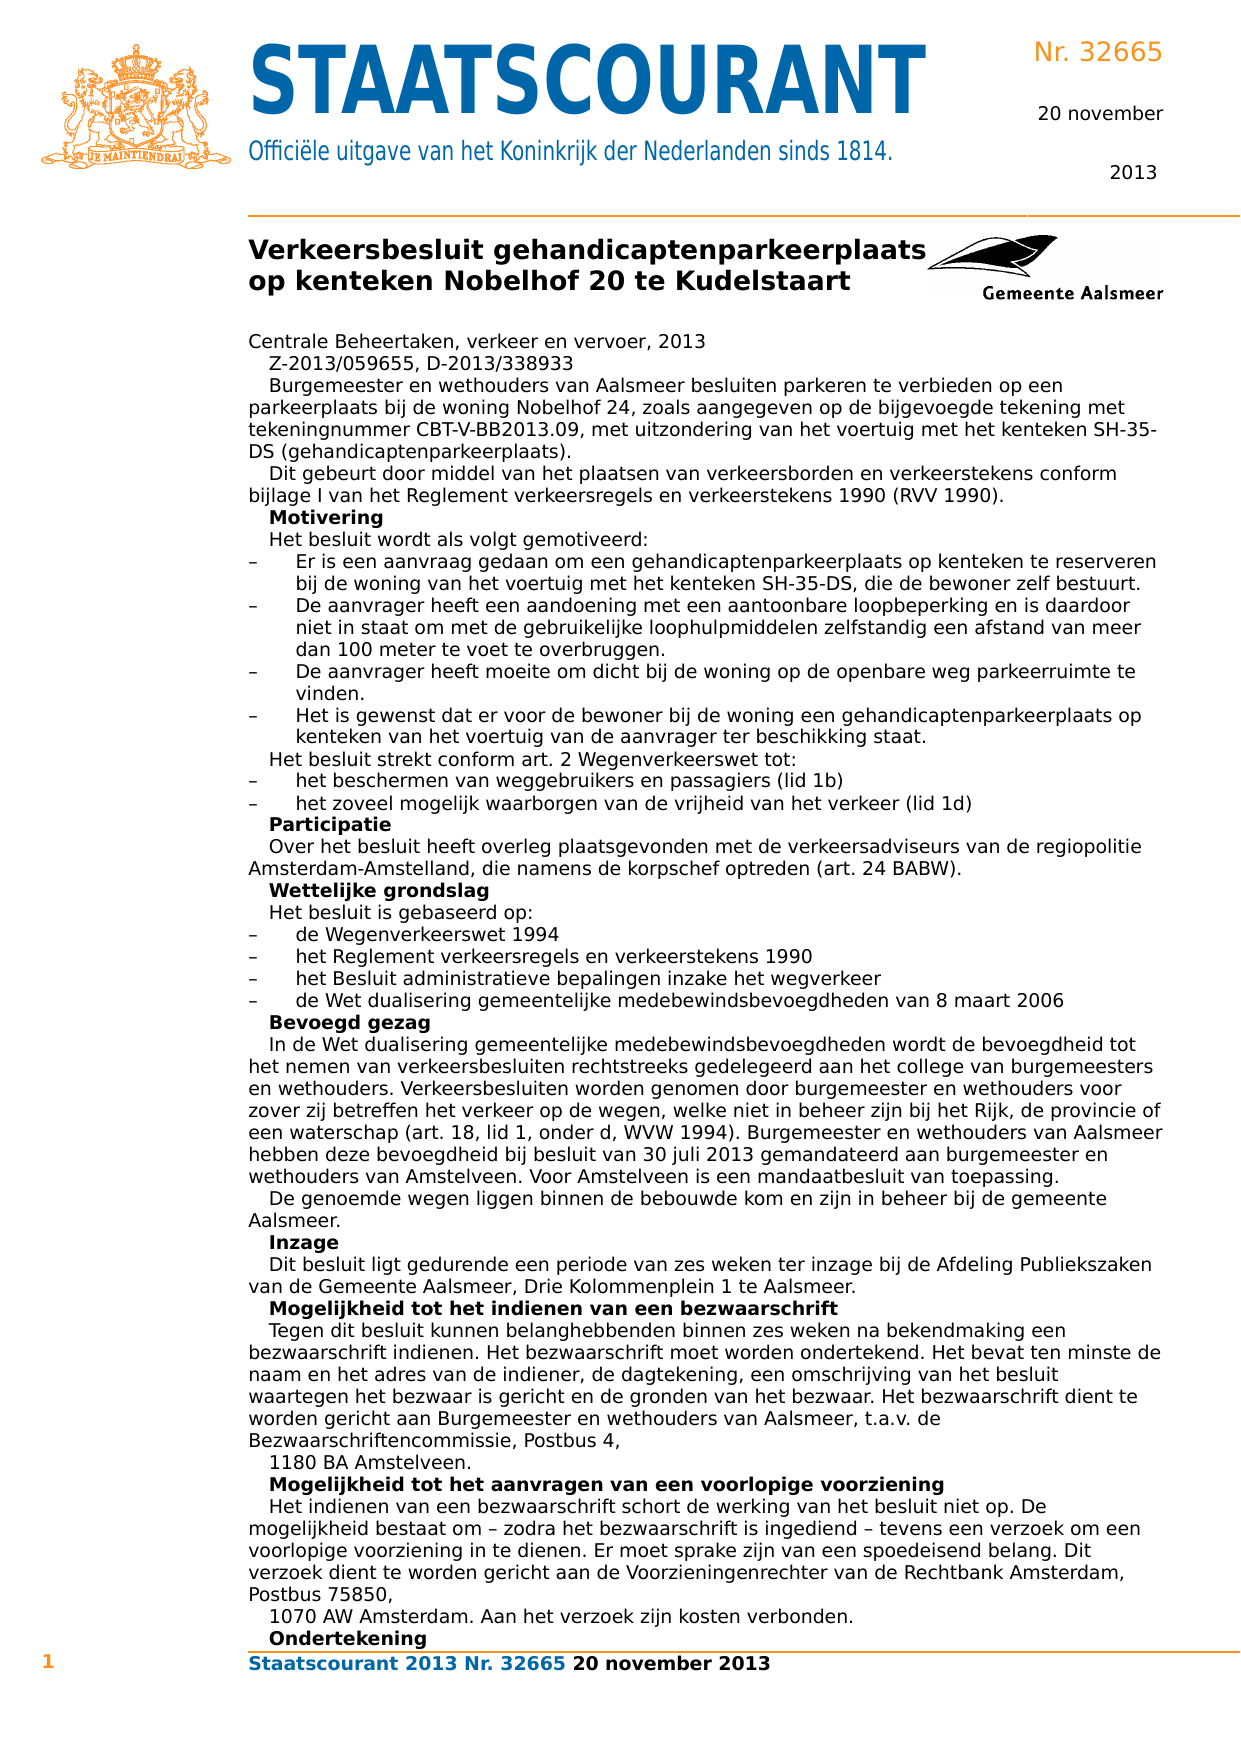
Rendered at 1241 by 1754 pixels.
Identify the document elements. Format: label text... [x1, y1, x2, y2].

text Tegen dit besluit kunnen belanghebbenden binnen zes weken na bekendmaking een bezwaarschrift indienen. Het bezwaarschrift moet worden ondertekend. Het bevat ten minste de naam en het adres van de indiener, de dagtekening, een omschrijving van het besluit waartegen het bezwaar is gericht en de gronden van het bezwaar. Het bezwaarschrift dient te worden gericht aan Burgemeester en wethouders van Aalsmeer, t.a.v. de Bezwaarschriftencommissie, Postbus 4, [248, 1320, 1163, 1452]
text Dit besluit ligt gedurende een periode van zes weken ter inzage bij de Afdeling Publiekszaken van de Gemeente Aalsmeer, Drie Kolommenplein 1 te Aalsmeer. [248, 1254, 1163, 1298]
list het beschermen van weggebruikers en passagiers (lid 1b) [248, 770, 1163, 792]
list Het is gewenst dat er voor de bewoner bij de woning een gehandicaptenparkeerplaats op kenteken van het voertuig van de aanvrager ter beschikking staat. [248, 704, 1163, 748]
list De aanvrager heeft een aandoening met een aantoonbare loopbeperking en is daardoor niet in staat om met de gebruikelijke loophulpmiddelen zelfstandig een afstand van meer dan 100 meter te voet te overbruggen. [248, 594, 1163, 661]
list het zoveel mogelijk waarborgen van de vrijheid van het verkeer (lid 1d) [248, 792, 1163, 814]
text Centrale Beheertaken, verkeer en vervoer, 2013 [248, 331, 1163, 353]
subtitle Verkeersbesluit gehandicaptenparkeerplaats op kenteken Nobelhof 20 te Kudelstaart [248, 235, 927, 297]
picture [41, 44, 231, 169]
text Wettelijke grondslag [248, 880, 1163, 902]
text Participatie [248, 814, 1163, 836]
text Het besluit strekt conform art. 2 Wegenverkeerswet tot: [248, 748, 1163, 770]
text Burgemeester en wethouders van Aalsmeer besluiten parkeren te verbieden op een parkeerplaats bij de woning Nobelhof 24, zoals aangegeven op de bijgevoegde tekening met tekeningnummer CBT-V-BB2013.09, met uitzondering van het voertuig met het kenteken SH-35-DS (gehandicaptenparkeerplaats). [248, 375, 1163, 463]
text Het besluit is gebaseerd op: [248, 902, 1163, 924]
text Het indienen van een bezwaarschrift schort de werking van het besluit niet op. De mogelijkheid bestaat om – zodra het bezwaarschrift is ingediend – tevens een verzoek om een voorlopige voorziening in te dienen. Er moet sprake zijn van een spoedeisend belang. Dit verzoek dient te worden gericht aan de Voorzieningenrechter van de Rechtbank Amsterdam, Postbus 75850, [248, 1496, 1163, 1606]
list het Besluit administratieve bepalingen inzake het wegverkeer [248, 968, 1163, 990]
text Over het besluit heeft overleg plaatsgevonden met de verkeersadviseurs van de regiopolitie Amsterdam-Amstelland, die namens de korpschef optreden (art. 24 BABW). [248, 836, 1163, 880]
text 1070 AW Amsterdam. Aan het verzoek zijn kosten verbonden. [248, 1606, 1163, 1628]
text Het besluit wordt als volgt gemotiveerd: [248, 529, 1163, 551]
list de Wet dualisering gemeentelijke medebewindsbevoegdheden van 8 maart 2006 [248, 990, 1163, 1012]
list de Wegenverkeerswet 1994 [248, 924, 1163, 946]
text Bevoegd gezag [248, 1012, 1163, 1034]
text Dit gebeurt door middel van het plaatsen van verkeersborden en verkeerstekens conform bijlage I van het Reglement verkeersregels en verkeerstekens 1990 (RVV 1990). [248, 463, 1163, 507]
text Inzage [248, 1232, 1163, 1254]
text In de Wet dualisering gemeentelijke medebewindsbevoegdheden wordt de bevoegdheid tot het nemen van verkeersbesluiten rechtstreeks gedelegeerd aan het college van burgemeesters en wethouders. Verkeersbesluiten worden genomen door burgemeester en wethouders voor zover zij betreffen het verkeer op de wegen, welke niet in beheer zijn bij het Rijk, de provincie of een waterschap (art. 18, lid 1, onder d, WVW 1994). Burgemeester en wethouders van Aalsmeer hebben deze bevoegdheid bij besluit van 30 juli 2013 gemandateerd aan burgemeester en wethouders van Amstelveen. Voor Amstelveen is een mandaatbesluit van toepassing. [248, 1034, 1163, 1188]
text Mogelijkheid tot het indienen van een bezwaarschrift [248, 1298, 1163, 1320]
picture [927, 235, 1164, 300]
list De aanvrager heeft moeite om dicht bij de woning op de openbare weg parkeerruimte te vinden. [248, 661, 1163, 704]
text De genoemde wegen liggen binnen de bebouwde kom en zijn in beheer bij de gemeente Aalsmeer. [248, 1188, 1163, 1232]
text Ondertekening [248, 1628, 1163, 1649]
text Motivering [248, 507, 1163, 529]
list Er is een aanvraag gedaan om een gehandicaptenparkeerplaats op kenteken te reserveren bij de woning van het voertuig met het kenteken SH-35-DS, die de bewoner zelf bestuurt. [248, 551, 1163, 594]
text 1180 BA Amstelveen. [248, 1452, 1163, 1474]
text Mogelijkheid tot het aanvragen van een voorlopige voorziening [248, 1474, 1163, 1496]
list het Reglement verkeersregels en verkeerstekens 1990 [248, 946, 1163, 968]
text Z-2013/059655, D-2013/338933 [248, 353, 1163, 375]
